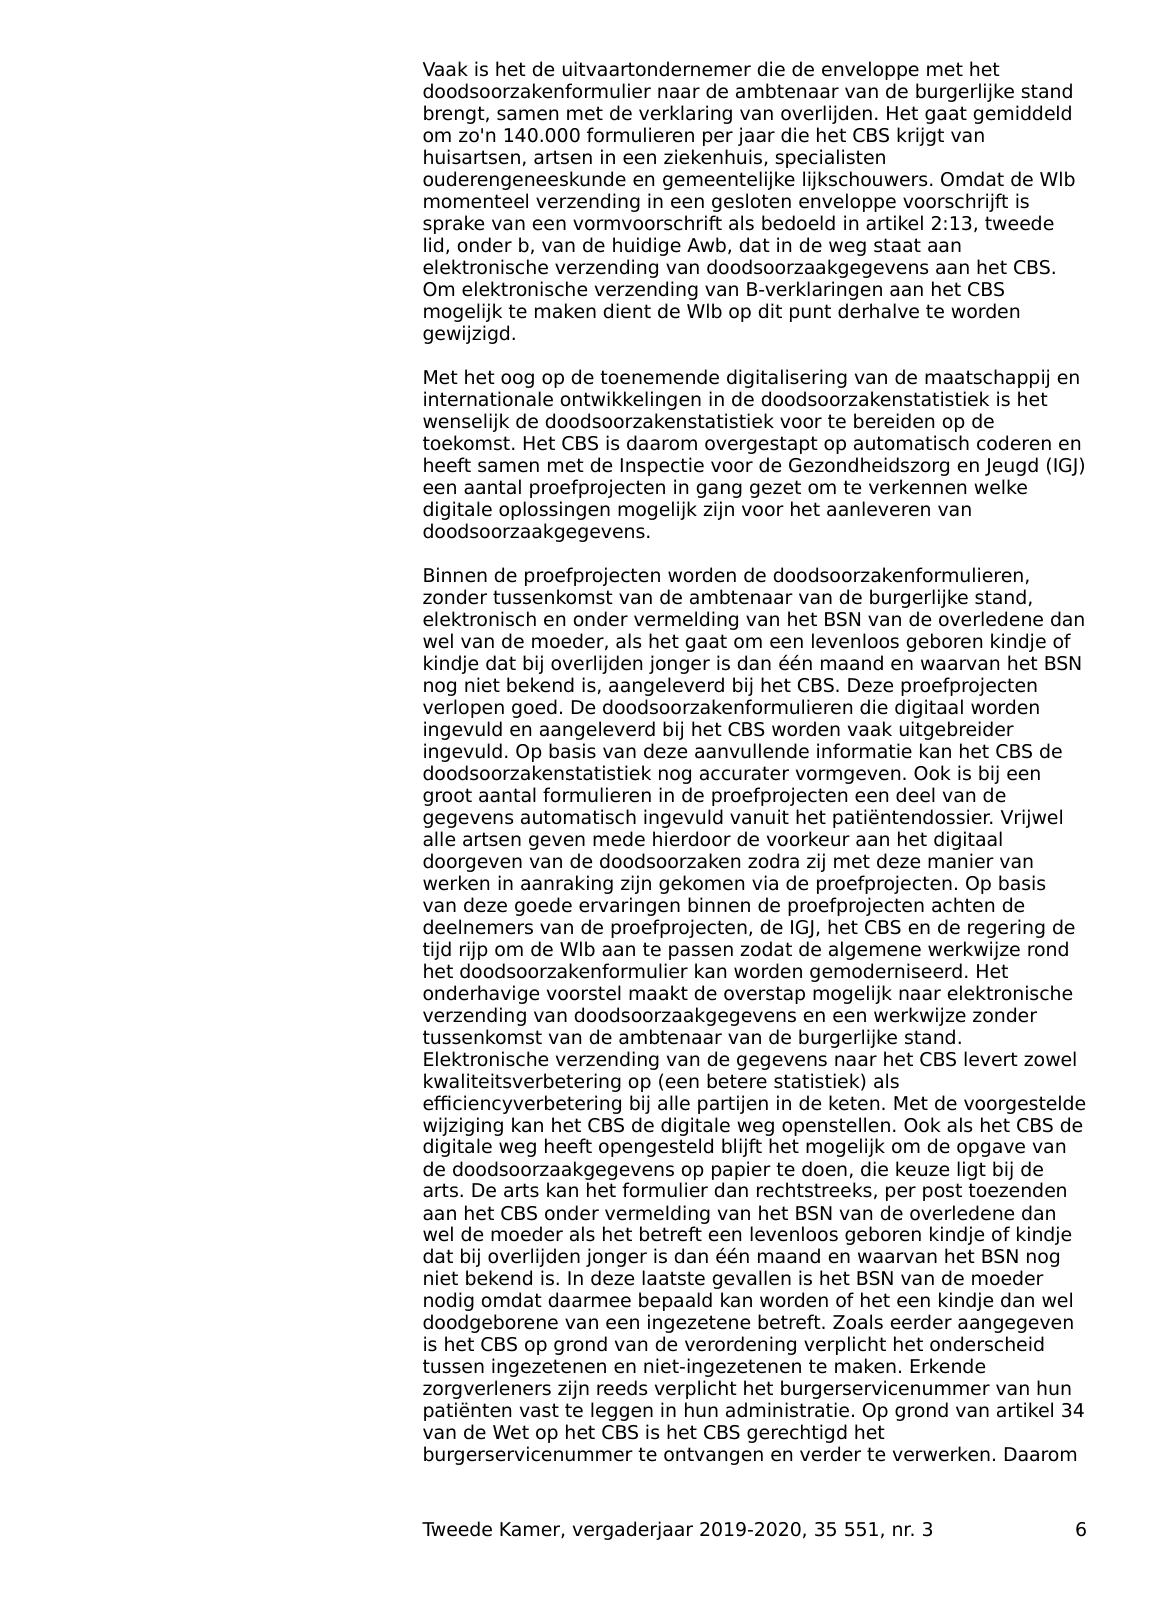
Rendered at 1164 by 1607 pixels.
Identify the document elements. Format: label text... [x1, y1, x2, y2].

text Binnen de proefprojecten worden de doodsoorzakenformulieren, zonder tussenkomst van de ambtenaar van de burgerlijke stand, elektronisch en onder vermelding van het BSN van de overledene dan wel van de moeder, als het gaat om een levenloos geboren kindje of kindje dat bij overlijden jonger is dan één maand en waarvan het BSN nog niet bekend is, aangeleverd bij het CBS. Deze proefprojecten verlopen goed. De doodsoorzakenformulieren die digitaal worden ingevuld en aangeleverd bij het CBS worden vaak uitgebreider ingevuld. Op basis van deze aanvullende informatie kan het CBS de doodsoorzakenstatistiek nog accurater vormgeven. Ook is bij een groot aantal formulieren in de proefprojecten een deel van de gegevens automatisch ingevuld vanuit het patiëntendossier. Vrijwel alle artsen geven mede hierdoor de voorkeur aan het digitaal doorgeven van de doodsoorzaken zodra zij met deze manier van werken in aanraking zijn gekomen via de proefprojecten. Op basis van deze goede ervaringen binnen de proefprojecten achten de deelnemers van de proefprojecten, de IGJ, het CBS en de regering de tijd rijp om de Wlb aan te passen zodat de algemene werkwijze rond het doodsoorzakenformulier kan worden gemoderniseerd. Het onderhavige voorstel maakt de overstap mogelijk naar elektronische verzending van doodsoorzaakgegevens en een werkwijze zonder tussenkomst van de ambtenaar van de burgerlijke stand. Elektronische verzending van de gegevens naar het CBS levert zowel kwaliteitsverbetering op (een betere statistiek) als efficiencyverbetering bij alle partijen in de keten. Met de voorgestelde wijziging kan het CBS de digitale weg openstellen. Ook als het CBS de digitale weg heeft opengesteld blijft het mogelijk om de opgave van de doodsoorzaakgegevens op papier te doen, die keuze ligt bij de arts. De arts kan het formulier dan rechtstreeks, per post toezenden aan het CBS onder vermelding van het BSN van de overledene dan wel de moeder als het betreft een levenloos geboren kindje of kindje dat bij overlijden jonger is dan één maand en waarvan het BSN nog niet bekend is. In deze laatste gevallen is het BSN van de moeder nodig omdat daarmee bepaald kan worden of het een kindje dan wel doodgeborene van een ingezetene betreft. Zoals eerder aangegeven is het CBS op grond van de verordening verplicht het onderscheid tussen ingezetenen en niet-ingezetenen te maken. Erkende zorgverleners zijn reeds verplicht het burgerservicenummer van hun patiënten vast te leggen in hun administratie. Op grond van artikel 34 van de Wet op het CBS is het CBS gerechtigd het burgerservicenummer te ontvangen en verder te verwerken. Daarom [422, 565, 1087, 1466]
text Vaak is het de uitvaartondernemer die de enveloppe met het doodsoorzakenformulier naar de ambtenaar van de burgerlijke stand brengt, samen met de verklaring van overlijden. Het gaat gemiddeld om zo'n 140.000 formulieren per jaar die het CBS krijgt van huisartsen, artsen in een ziekenhuis, specialisten ouderengeneeskunde en gemeentelijke lijkschouwers. Omdat de Wlb momenteel verzending in een gesloten enveloppe voorschrijft is sprake van een vormvoorschrift als bedoeld in artikel 2:13, tweede lid, onder b, van de huidige Awb, dat in de weg staat aan elektronische verzending van doodsoorzaakgegevens aan het CBS. Om elektronische verzending van B-verklaringen aan het CBS mogelijk te maken dient de Wlb op dit punt derhalve te worden gewijzigd. [422, 59, 1087, 345]
text Met het oog op de toenemende digitalisering van de maatschappij en internationale ontwikkelingen in de doodsoorzakenstatistiek is het wenselijk de doodsoorzakenstatistiek voor te bereiden op de toekomst. Het CBS is daarom overgestapt op automatisch coderen en heeft samen met de Inspectie voor de Gezondheidszorg en Jeugd (IGJ) een aantal proefprojecten in gang gezet om te verkennen welke digitale oplossingen mogelijk zijn voor het aanleveren van doodsoorzaakgegevens. [422, 367, 1087, 543]
